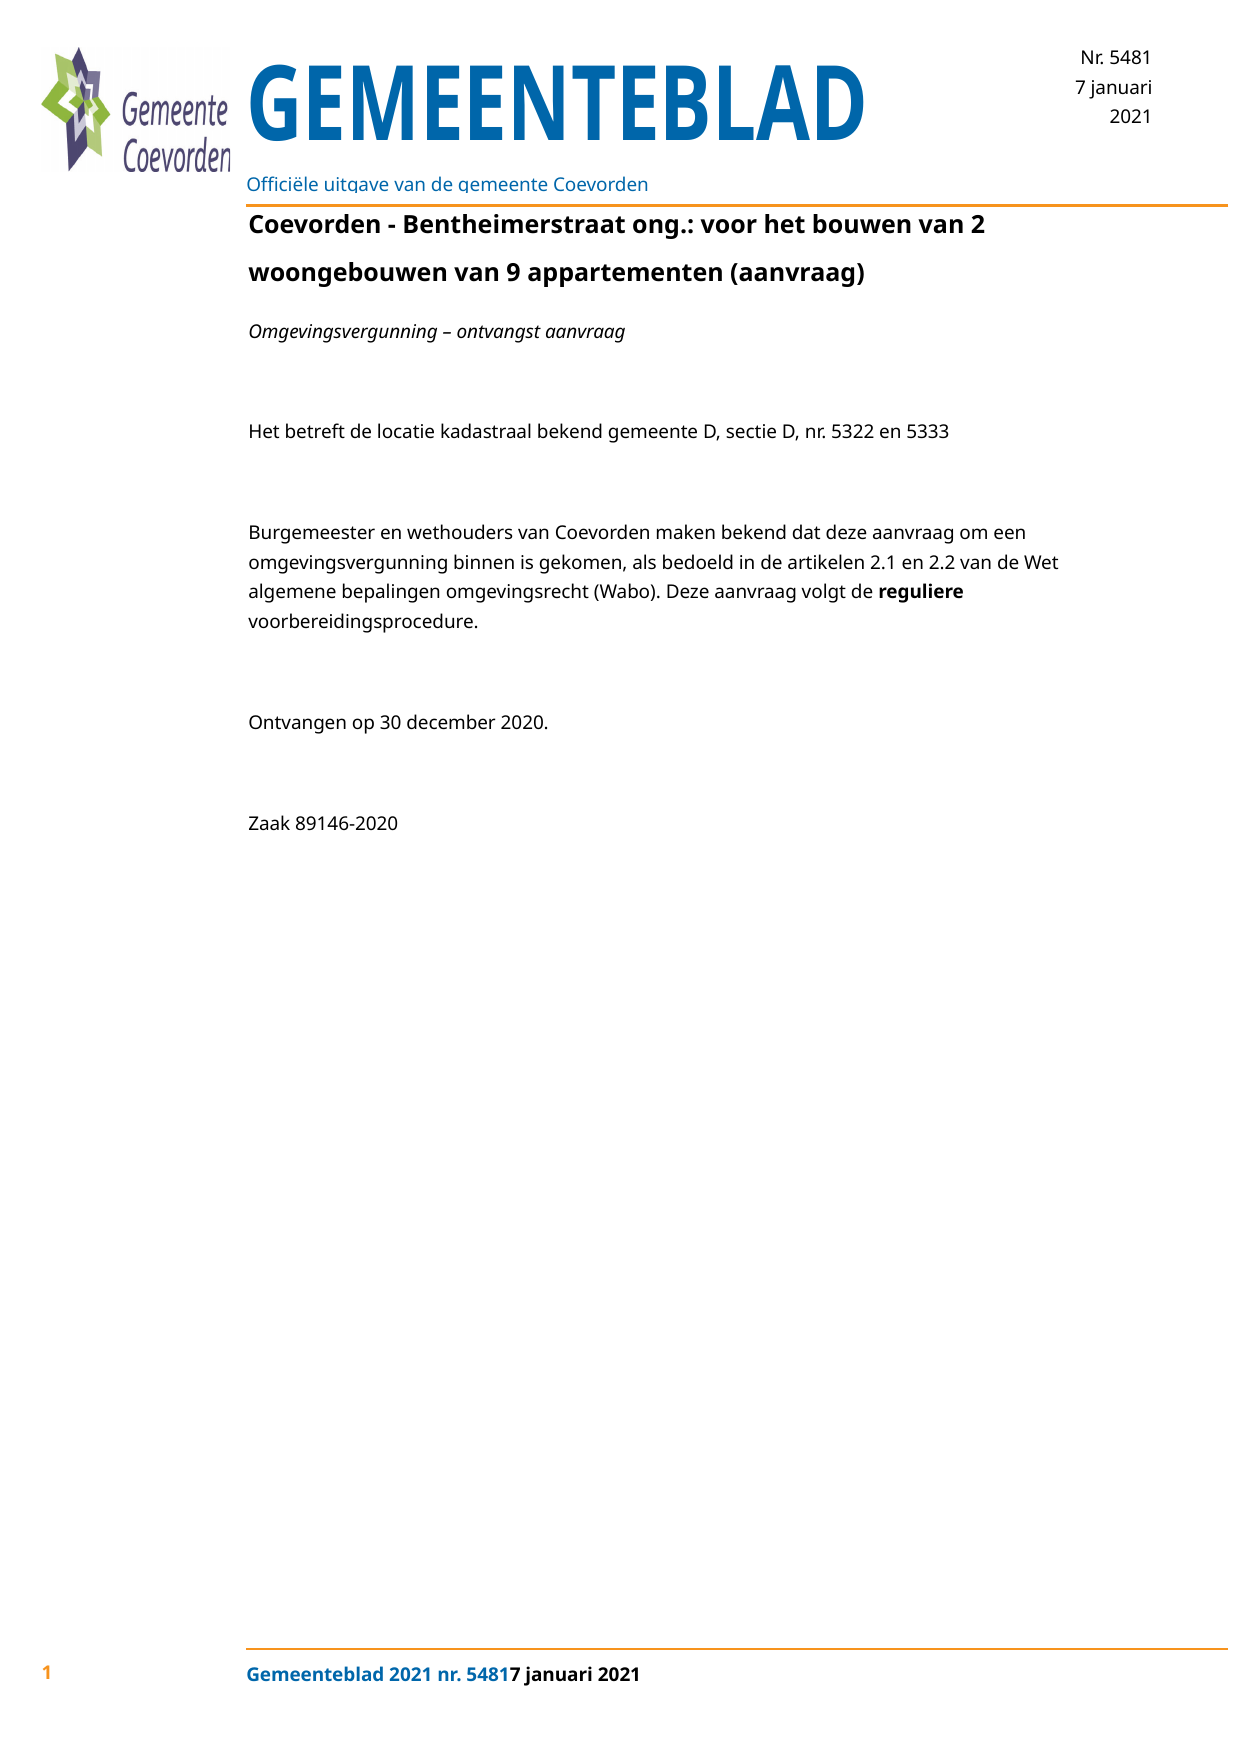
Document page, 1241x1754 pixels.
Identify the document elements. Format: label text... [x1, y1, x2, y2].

text Zaak 89146-2020 [248, 810, 1152, 836]
text Het betreft de locatie kadastraal bekend gemeente D, sectie D, nr. 5322 en 5333 [248, 419, 1152, 444]
text Omgevingsvergunning – ontvangst aanvraag [248, 318, 1152, 344]
text Burgemeester en wethouders van Coevorden maken bekend dat deze aanvraag om een omgevingsvergunning binnen is gekomen, als bedoeld in de artikelen 2.1 en 2.2 van de Wet algemene bepalingen omgevingsrecht (Wabo). Deze aanvraag volgt de reguliere voorbereidingsprocedure. [248, 519, 1152, 634]
text Ontvangen op 30 december 2020. [248, 709, 1152, 735]
picture [41, 47, 231, 172]
text Coevorden - Bentheimerstraat ong.: voor het bouwen van 2 woongebouwen van 9 appartementen (aanvraag) [248, 207, 1152, 288]
